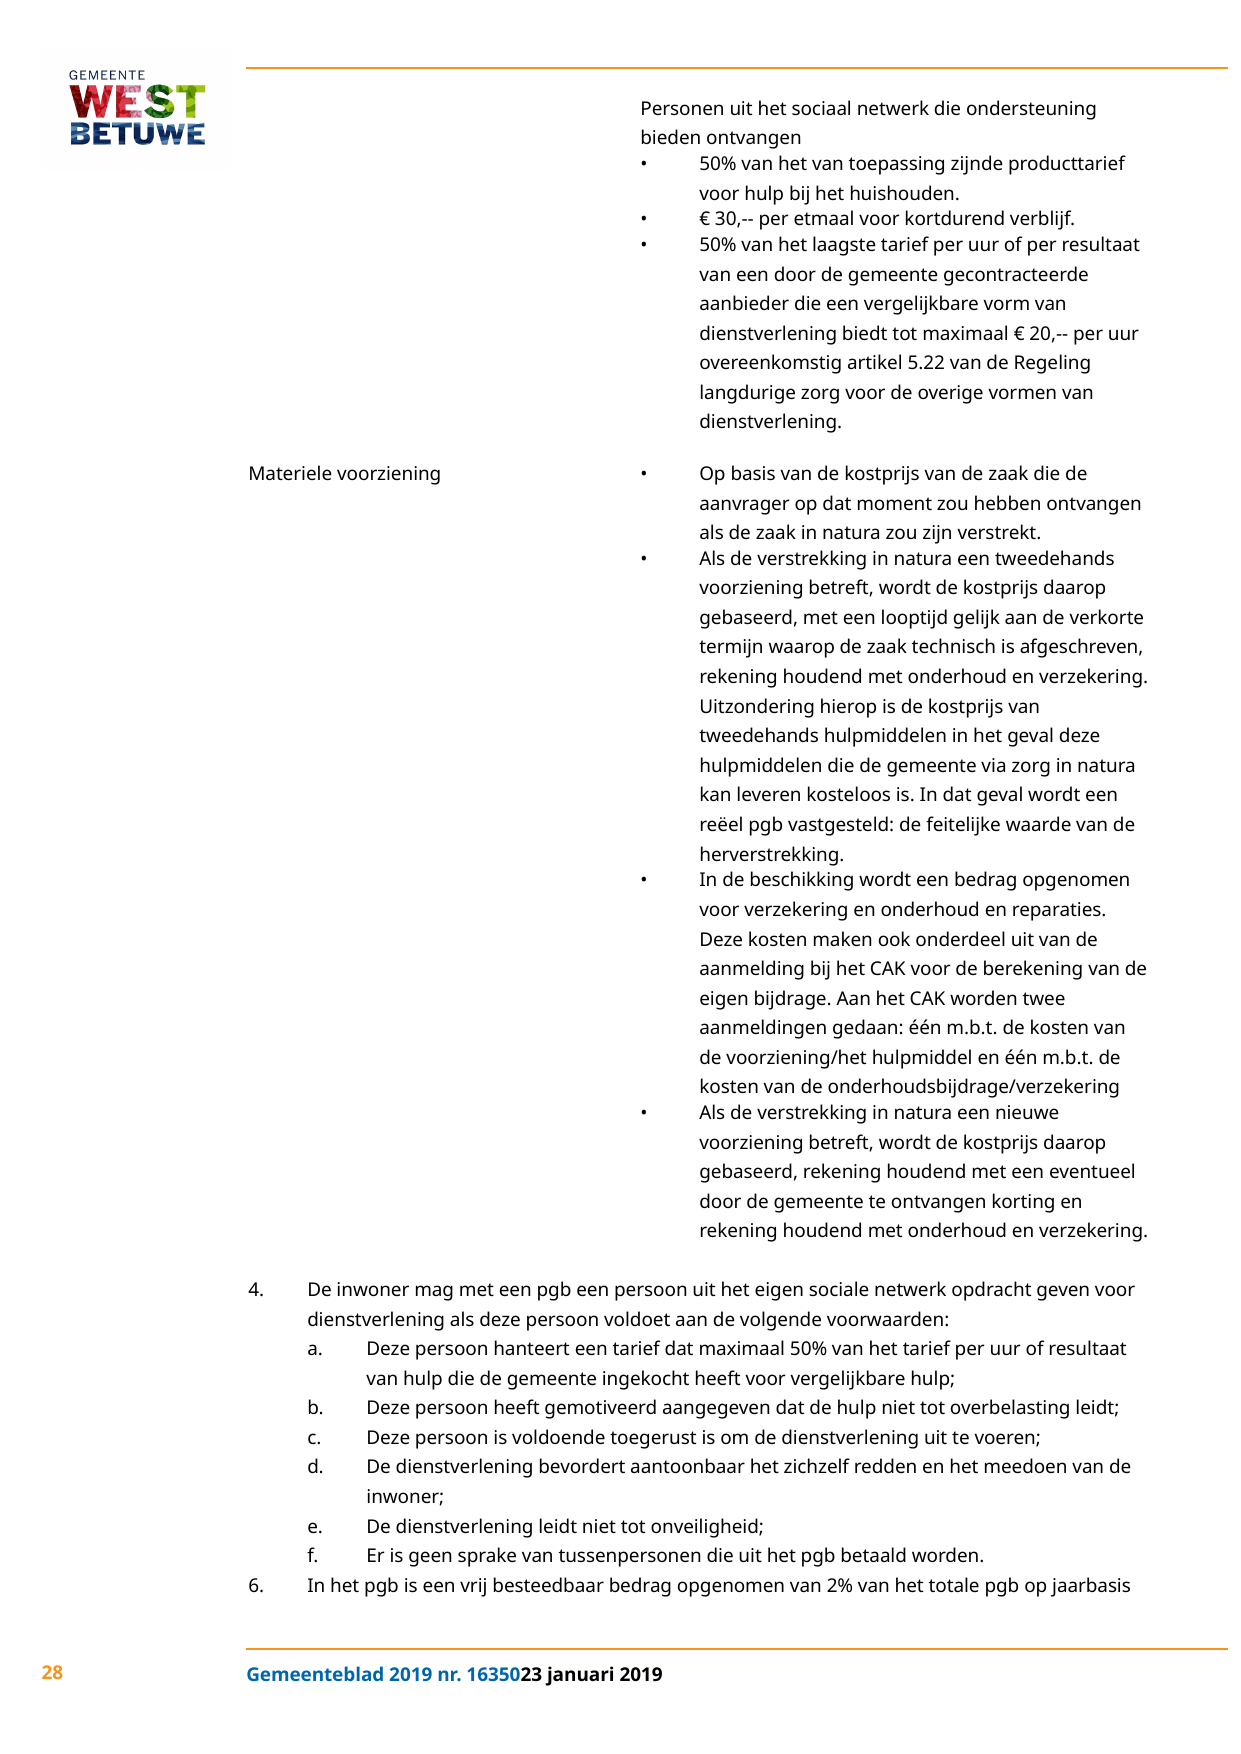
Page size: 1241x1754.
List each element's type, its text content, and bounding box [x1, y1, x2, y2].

table_cell Materiele voorziening [248, 460, 640, 545]
table_cell Op basis van de kostprijs van de zaak die de aanvrager op dat moment zou hebben ontvangen als de zaak in natura zou zijn verstrekt. [640, 460, 1152, 545]
table_cell [248, 231, 640, 434]
table_cell [248, 150, 640, 205]
list De dienstverlening bevordert aantoonbaar het zichzelf redden en het meedoen van de inwoner; [307, 1454, 1152, 1509]
list Er is geen sprake van tussenpersonen die uit het pgb betaald worden. [307, 1542, 1152, 1568]
list Deze persoon hanteert een tarief dat maximaal 50% van het tarief per uur of resultaat van hulp die de gemeente ingekocht heeft voor vergelijkbare hulp; [307, 1335, 1152, 1391]
table_cell [248, 95, 640, 150]
table_cell Als de verstrekking in natura een tweedehands voorziening betreft, wordt de kostprijs daarop gebaseerd, met een looptijd gelijk aan de verkorte termijn waarop de zaak technisch is afgeschreven, rekening houdend met onderhoud en verzekering. Uitzondering hierop is de kostprijs van tweedehands hulpmiddelen in het geval deze hulpmiddelen die de gemeente via zorg in natura kan leveren kosteloos is. In dat geval wordt een reëel pgb vastgesteld: de feitelijke waarde van de herverstrekking. [640, 545, 1152, 867]
table_cell Personen uit het sociaal netwerk die ondersteuning bieden ontvangen [640, 95, 1152, 150]
table_cell [640, 434, 1152, 460]
table_cell [248, 434, 640, 460]
list Deze persoon heeft gemotiveerd aangegeven dat de hulp niet tot overbelasting leidt; [307, 1394, 1152, 1420]
table_cell 50% van het van toepassing zijnde producttarief voor hulp bij het huishouden. [640, 150, 1152, 205]
list De inwoner mag met een pgb een persoon uit het eigen sociale netwerk opdracht geven voor dienstverlening als deze persoon voldoet aan de volgende voorwaarden: [248, 1276, 1152, 1332]
table_cell Als de verstrekking in natura een nieuwe voorziening betreft, wordt de kostprijs daarop gebaseerd, rekening houdend met een eventueel door de gemeente te ontvangen korting en rekening houdend met onderhoud en verzekering. [640, 1099, 1152, 1243]
table_cell 50% van het laagste tarief per uur of per resultaat van een door de gemeente gecontracteerde aanbieder die een vergelijkbare vorm van dienstverlening biedt tot maximaal € 20,-- per uur overeenkomstig artikel 5.22 van de Regeling langdurige zorg voor de overige vormen van dienstverlening. [640, 231, 1152, 434]
table_cell € 30,-- per etmaal voor kortdurend verblijf. [640, 205, 1152, 231]
picture [41, 47, 231, 172]
list In het pgb is een vrij besteedbaar bedrag opgenomen van 2% van het totale pgb op jaarbasis [248, 1572, 1152, 1598]
table_cell [248, 1099, 640, 1243]
table_cell [248, 545, 640, 867]
list Deze persoon is voldoende toegerust is om de dienstverlening uit te voeren; [307, 1424, 1152, 1450]
table_cell In de beschikking wordt een bedrag opgenomen voor verzekering en onderhoud en reparaties. Deze kosten maken ook onderdeel uit van de aanmelding bij het CAK voor de berekening van de eigen bijdrage. Aan het CAK worden twee aanmeldingen gedaan: één m.b.t. de kosten van de voorziening/het hulpmiddel en één m.b.t. de kosten van de onderhoudsbijdrage/verzekering [640, 867, 1152, 1099]
table_cell [248, 205, 640, 231]
table_cell [248, 867, 640, 1099]
list De dienstverlening leidt niet tot onveiligheid; [307, 1513, 1152, 1539]
